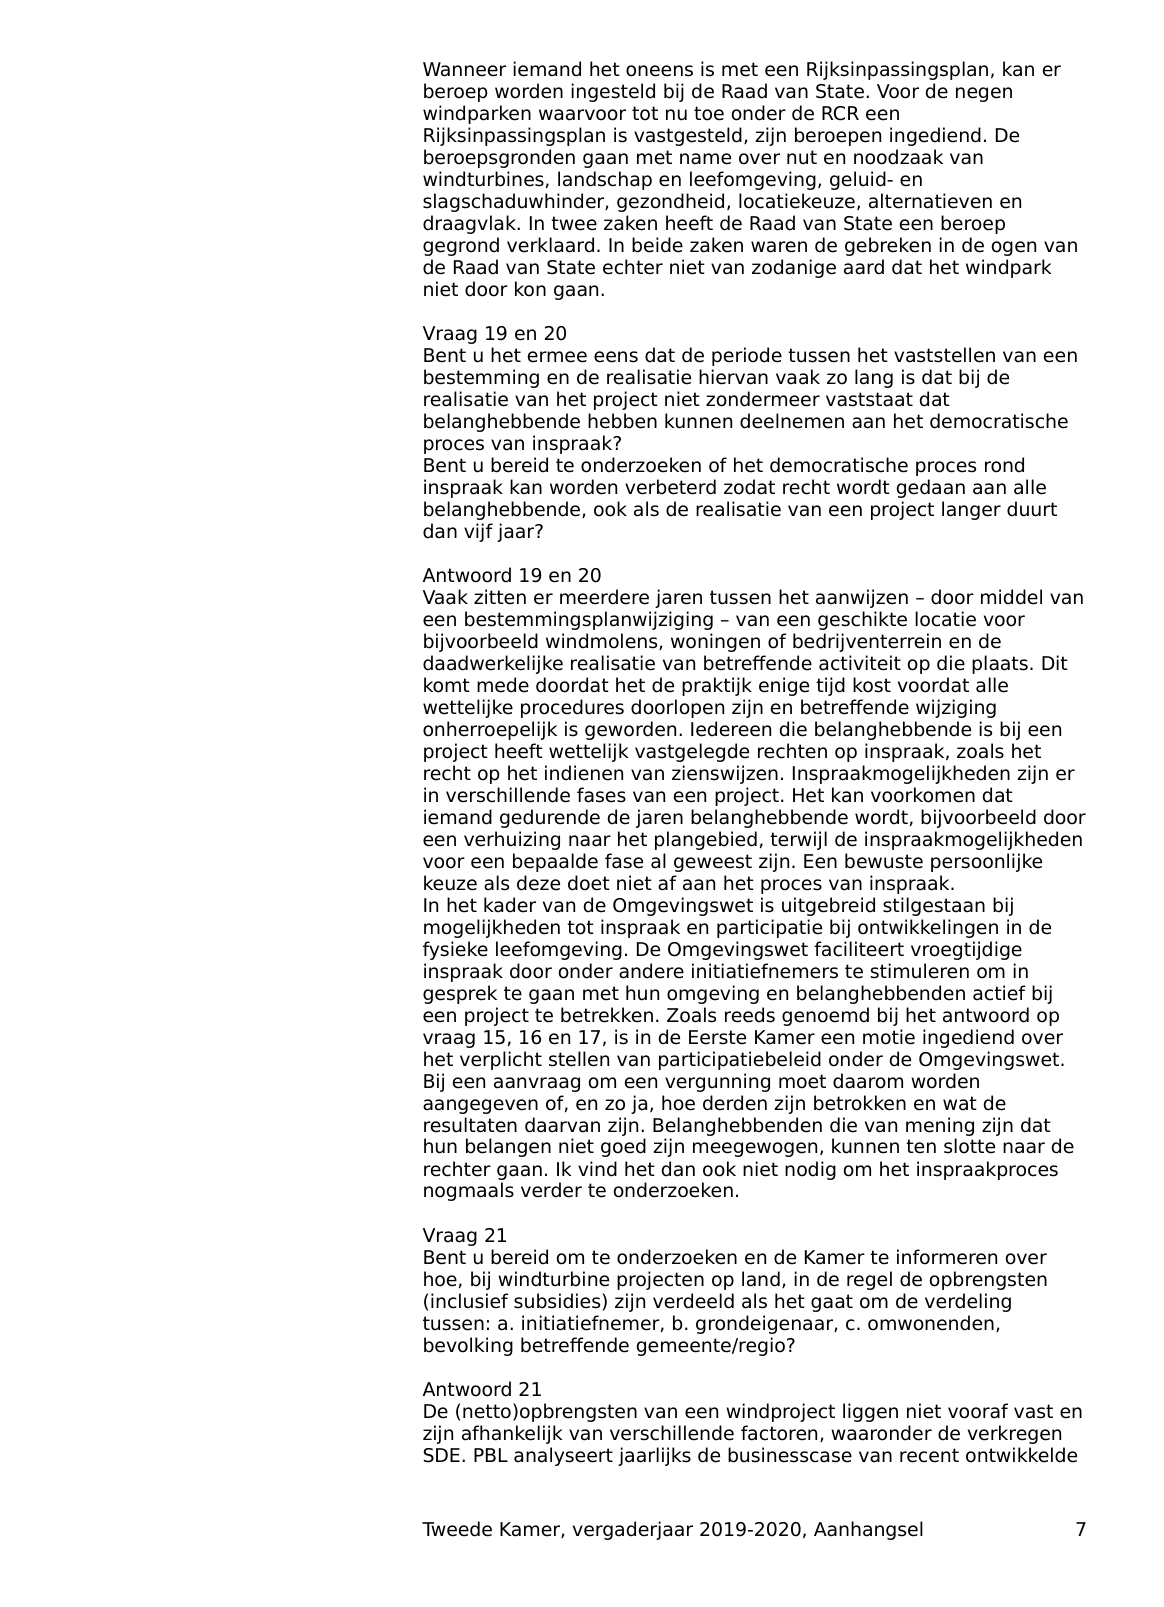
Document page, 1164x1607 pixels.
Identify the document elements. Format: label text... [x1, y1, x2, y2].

text De (netto)opbrengsten van een windproject liggen niet vooraf vast en zijn afhankelijk van verschillende factoren, waaronder de verkregen SDE. PBL analyseert jaarlijks de businesscase van recent ontwikkelde [422, 1401, 1087, 1467]
text Wanneer iemand het oneens is met een Rijksinpassingsplan, kan er beroep worden ingesteld bij de Raad van State. Voor de negen windparken waarvoor tot nu toe onder de RCR een Rijksinpassingsplan is vastgesteld, zijn beroepen ingediend. De beroepsgronden gaan met name over nut en noodzaak van windturbines, landschap en leefomgeving, geluid- en slagschaduwhinder, gezondheid, locatiekeuze, alternatieven en draagvlak. In twee zaken heeft de Raad van State een beroep gegrond verklaard. In beide zaken waren de gebreken in de ogen van de Raad van State echter niet van zodanige aard dat het windpark niet door kon gaan. [422, 59, 1087, 301]
text Bent u bereid te onderzoeken of het democratische proces rond inspraak kan worden verbeterd zodat recht wordt gedaan aan alle belanghebbende, ook als de realisatie van een project langer duurt dan vijf jaar? [422, 455, 1087, 543]
text In het kader van de Omgevingswet is uitgebreid stilgestaan bij mogelijkheden tot inspraak en participatie bij ontwikkelingen in de fysieke leefomgeving. De Omgevingswet faciliteert vroegtijdige inspraak door onder andere initiatiefnemers te stimuleren om in gesprek te gaan met hun omgeving en belanghebbenden actief bij een project te betrekken. Zoals reeds genoemd bij het antwoord op vraag 15, 16 en 17, is in de Eerste Kamer een motie ingediend over het verplicht stellen van participatiebeleid onder de Omgevingswet. Bij een aanvraag om een vergunning moet daarom worden aangegeven of, en zo ja, hoe derden zijn betrokken en wat de resultaten daarvan zijn. Belanghebbenden die van mening zijn dat hun belangen niet goed zijn meegewogen, kunnen ten slotte naar de rechter gaan. Ik vind het dan ook niet nodig om het inspraakproces nogmaals verder te onderzoeken. [422, 895, 1087, 1202]
text Vraag 21 [422, 1224, 1087, 1247]
text Antwoord 21 [422, 1379, 1087, 1401]
text Bent u bereid om te onderzoeken en de Kamer te informeren over hoe, bij windturbine projecten op land, in de regel de opbrengsten (inclusief subsidies) zijn verdeeld als het gaat om de verdeling tussen: a. initiatiefnemer, b. grondeigenaar, c. omwonenden, bevolking betreffende gemeente/regio? [422, 1247, 1087, 1356]
text Bent u het ermee eens dat de periode tussen het vaststellen van een bestemming en de realisatie hiervan vaak zo lang is dat bij de realisatie van het project niet zondermeer vaststaat dat belanghebbende hebben kunnen deelnemen aan het democratische proces van inspraak? [422, 345, 1087, 455]
text Antwoord 19 en 20 [422, 565, 1087, 587]
text Vaak zitten er meerdere jaren tussen het aanwijzen – door middel van een bestemmingsplanwijziging – van een geschikte locatie voor bijvoorbeeld windmolens, woningen of bedrijventerrein en de daadwerkelijke realisatie van betreffende activiteit op die plaats. Dit komt mede doordat het de praktijk enige tijd kost voordat alle wettelijke procedures doorlopen zijn en betreffende wijziging onherroepelijk is geworden. Iedereen die belanghebbende is bij een project heeft wettelijk vastgelegde rechten op inspraak, zoals het recht op het indienen van zienswijzen. Inspraakmogelijkheden zijn er in verschillende fases van een project. Het kan voorkomen dat iemand gedurende de jaren belanghebbende wordt, bijvoorbeeld door een verhuizing naar het plangebied, terwijl de inspraakmogelijkheden voor een bepaalde fase al geweest zijn. Een bewuste persoonlijke keuze als deze doet niet af aan het proces van inspraak. [422, 587, 1087, 895]
text Vraag 19 en 20 [422, 323, 1087, 345]
